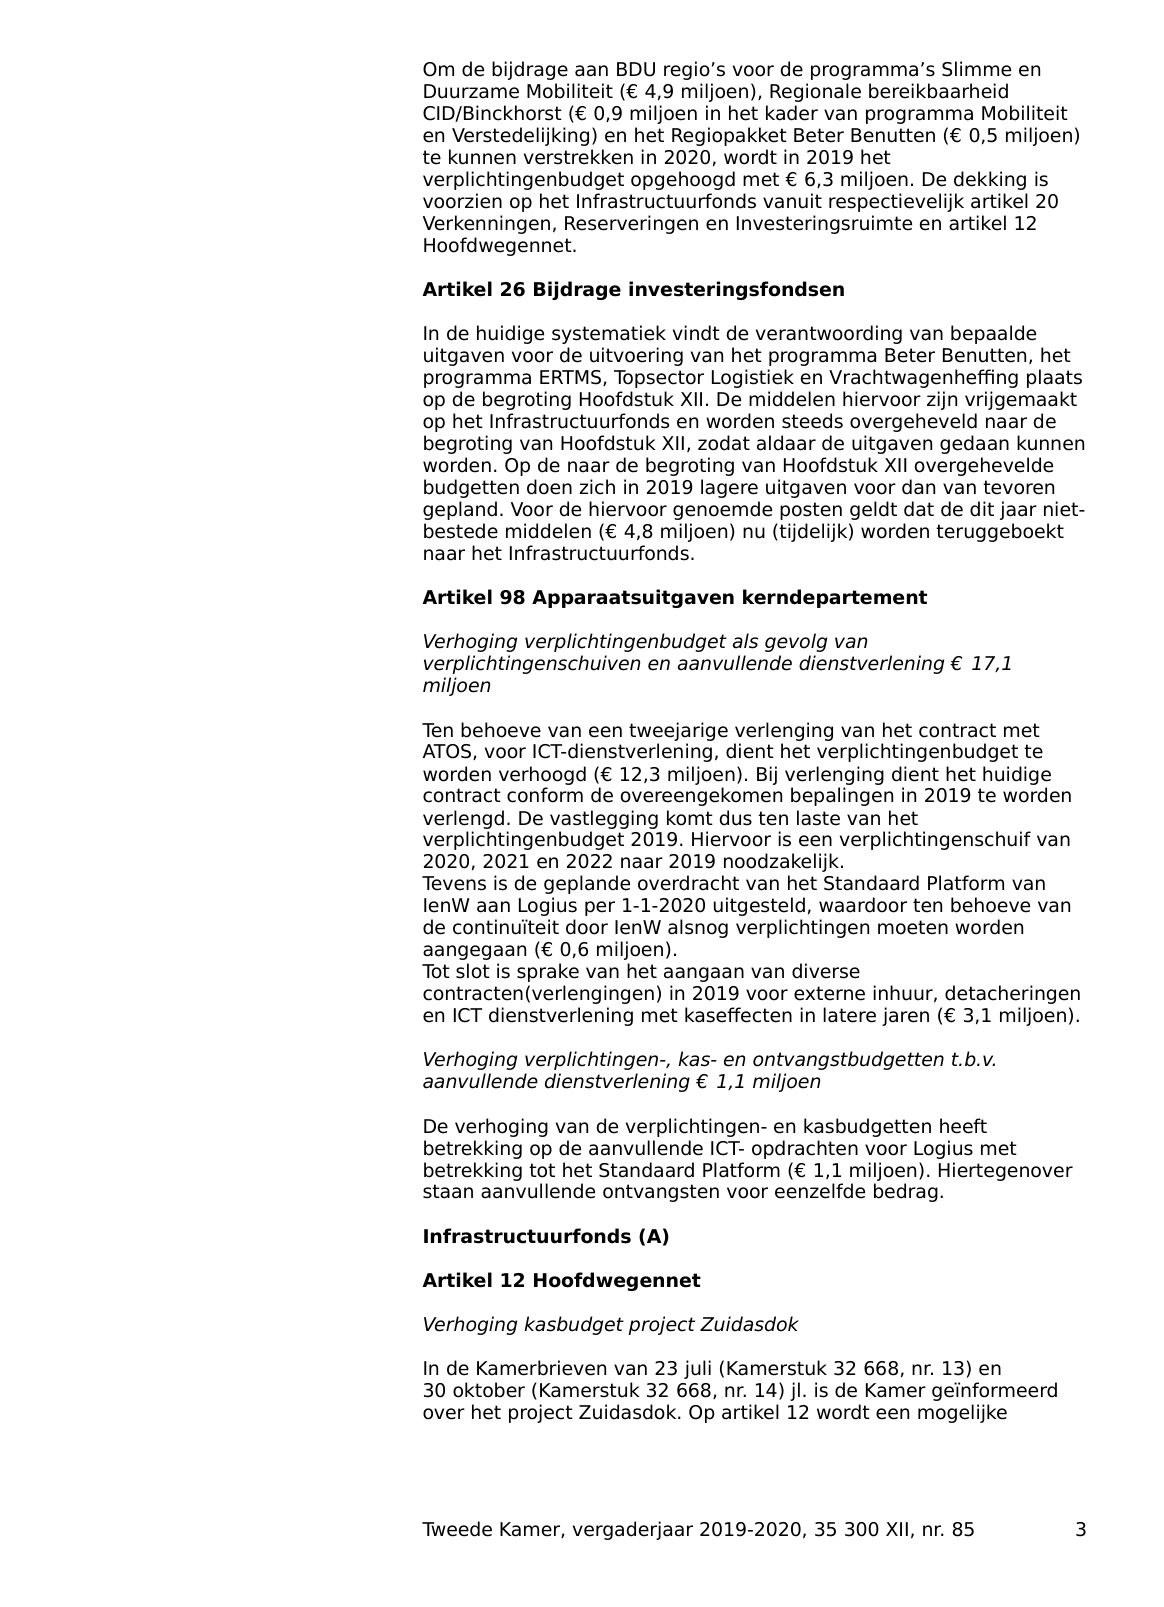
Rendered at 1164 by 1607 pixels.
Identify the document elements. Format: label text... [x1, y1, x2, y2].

subtitle Verhoging verplichtingenbudget als gevolg van verplichtingenschuiven en aanvullende dienstverlening € 17,1 miljoen [422, 631, 1087, 697]
subtitle Verhoging verplichtingen-, kas- en ontvangstbudgetten t.b.v. aanvullende dienstverlening € 1,1 miljoen [422, 1049, 1087, 1093]
subtitle Artikel 12 Hoofdwegennet [422, 1270, 1087, 1292]
text Om de bijdrage aan BDU regio’s voor de programma’s Slimme en Duurzame Mobiliteit (€ 4,9 miljoen), Regionale bereikbaarheid CID/Binckhorst (€ 0,9 miljoen in het kader van programma Mobiliteit en Verstedelijking) en het Regiopakket Beter Benutten (€ 0,5 miljoen) te kunnen verstrekken in 2020, wordt in 2019 het verplichtingenbudget opgehoogd met € 6,3 miljoen. De dekking is voorzien op het Infrastructuurfonds vanuit respectievelijk artikel 20 Verkenningen, Reserveringen en Investeringsruimte en artikel 12 Hoofdwegennet. [422, 59, 1087, 257]
subtitle Infrastructuurfonds (A) [422, 1226, 1087, 1248]
subtitle Artikel 98 Apparaatsuitgaven kerndepartement [422, 587, 1087, 609]
subtitle Artikel 26 Bijdrage investeringsfondsen [422, 279, 1087, 301]
text In de huidige systematiek vindt de verantwoording van bepaalde uitgaven voor de uitvoering van het programma Beter Benutten, het programma ERTMS, Topsector Logistiek en Vrachtwagenheffing plaats op de begroting Hoofdstuk XII. De middelen hiervoor zijn vrijgemaakt op het Infrastructuurfonds en worden steeds overgeheveld naar de begroting van Hoofdstuk XII, zodat aldaar de uitgaven gedaan kunnen worden. Op de naar de begroting van Hoofdstuk XII overgehevelde budgetten doen zich in 2019 lagere uitgaven voor dan van tevoren gepland. Voor de hiervoor genoemde posten geldt dat de dit jaar niet-bestede middelen (€ 4,8 miljoen) nu (tijdelijk) worden teruggeboekt naar het Infrastructuurfonds. [422, 323, 1087, 565]
text In de Kamerbrieven van 23 juli (Kamerstuk 32 668, nr. 13) en 30 oktober (Kamerstuk 32 668, nr. 14) jl. is de Kamer geïnformeerd over het project Zuidasdok. Op artikel 12 wordt een mogelijke [422, 1358, 1087, 1424]
subtitle Verhoging kasbudget project Zuidasdok [422, 1314, 1087, 1336]
text Tevens is de geplande overdracht van het Standaard Platform van IenW aan Logius per 1-1-2020 uitgesteld, waardoor ten behoeve van de continuïteit door IenW alsnog verplichtingen moeten worden aangegaan (€ 0,6 miljoen). [422, 873, 1087, 961]
text Ten behoeve van een tweejarige verlenging van het contract met ATOS, voor ICT-dienstverlening, dient het verplichtingenbudget te worden verhoogd (€ 12,3 miljoen). Bij verlenging dient het huidige contract conform de overeengekomen bepalingen in 2019 te worden verlengd. De vastlegging komt dus ten laste van het verplichtingenbudget 2019. Hiervoor is een verplichtingenschuif van 2020, 2021 en 2022 naar 2019 noodzakelijk. [422, 719, 1087, 873]
text Tot slot is sprake van het aangaan van diverse contracten(verlengingen) in 2019 voor externe inhuur, detacheringen en ICT dienstverlening met kaseffecten in latere jaren (€ 3,1 miljoen). [422, 961, 1087, 1027]
text De verhoging van de verplichtingen- en kasbudgetten heeft betrekking op de aanvullende ICT- opdrachten voor Logius met betrekking tot het Standaard Platform (€ 1,1 miljoen). Hiertegenover staan aanvullende ontvangsten voor eenzelfde bedrag. [422, 1116, 1087, 1203]
